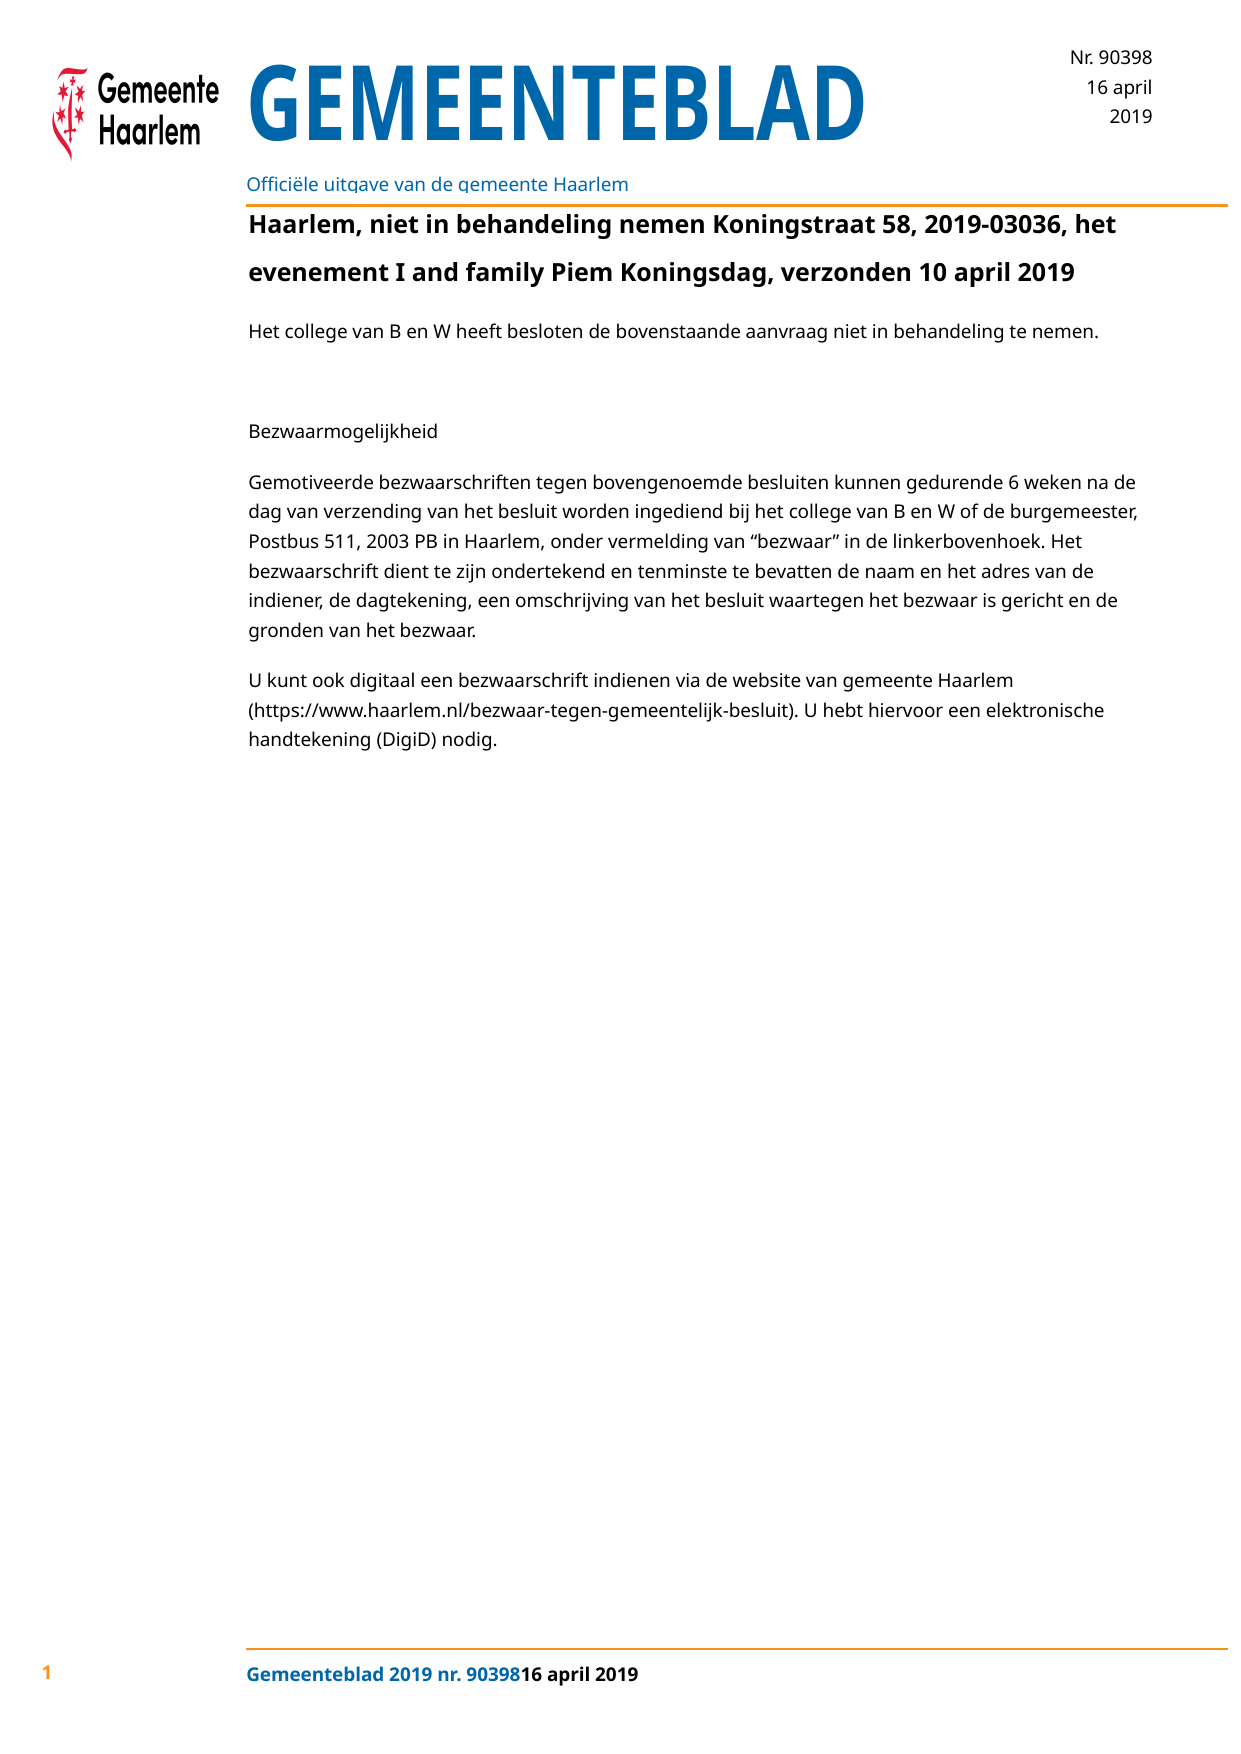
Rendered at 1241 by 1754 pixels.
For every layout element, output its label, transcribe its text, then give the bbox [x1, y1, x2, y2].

text Het college van B en W heeft besloten de bovenstaande aanvraag niet in behandeling te nemen. [248, 318, 1152, 344]
text Bezwaarmogelijkheid [248, 419, 1152, 444]
text Gemotiveerde bezwaarschriften tegen bovengenoemde besluiten kunnen gedurende 6 weken na de dag van verzending van het besluit worden ingediend bij het college van B en W of de burgemeester, Postbus 511, 2003 PB in Haarlem, onder vermelding van “bezwaar” in de linkerbovenhoek. Het bezwaarschrift dient te zijn ondertekend en tenminste te bevatten de naam en het adres van de indiener, de dagtekening, een omschrijving van het besluit waartegen het bezwaar is gericht en de gronden van het bezwaar. [248, 469, 1152, 643]
text U kunt ook digitaal een bezwaarschrift indienen via de website van gemeente Haarlem (https://www.haarlem.nl/bezwaar-tegen-gemeentelijk-besluit). U hebt hiervoor een elektronische handtekening (DigiD) nodig. [248, 667, 1152, 752]
picture [41, 47, 231, 172]
text Haarlem, niet in behandeling nemen Koningstraat 58, 2019-03036, het evenement I and family Piem Koningsdag, verzonden 10 april 2019 [248, 207, 1152, 288]
